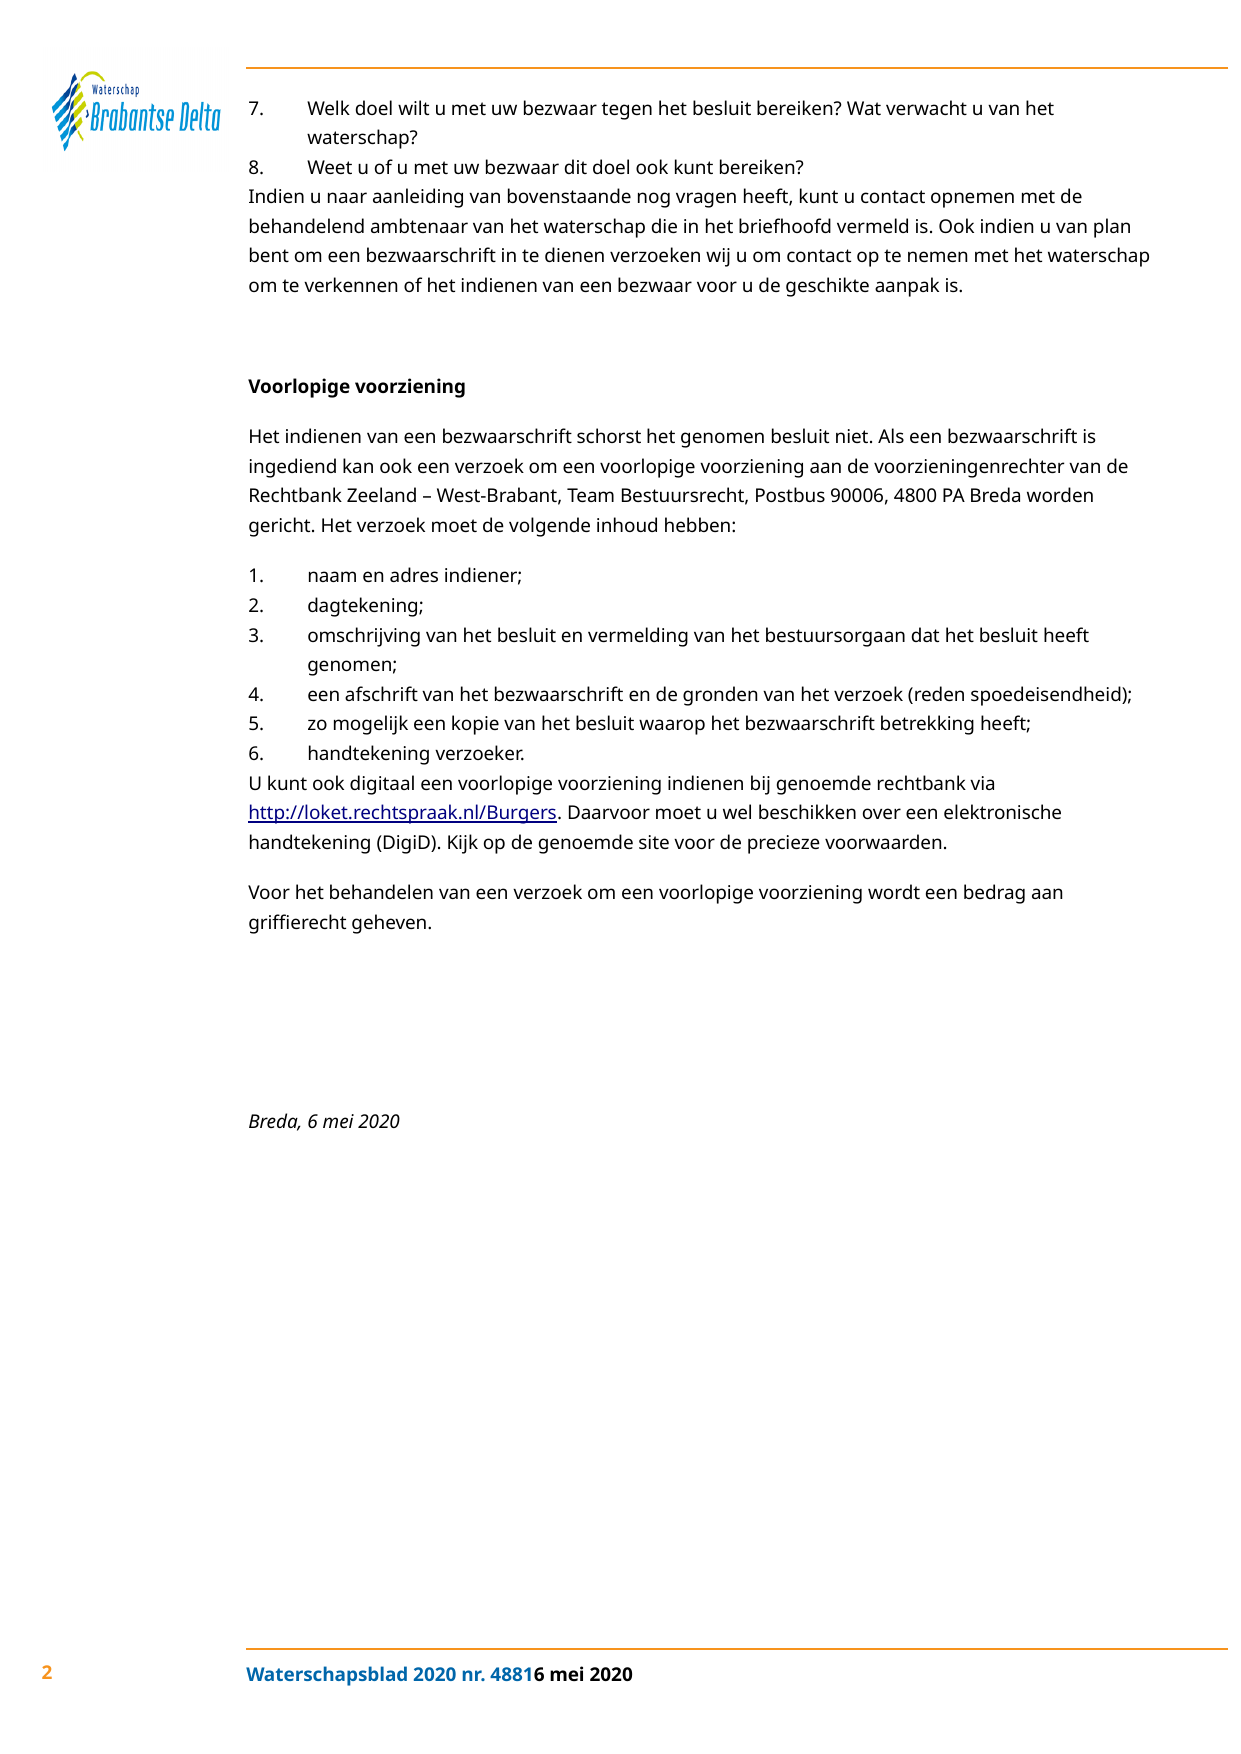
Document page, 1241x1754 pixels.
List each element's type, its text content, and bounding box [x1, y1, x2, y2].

list omschrijving van het besluit en vermelding van het bestuursorgaan dat het besluit heeft genomen; [248, 622, 1152, 677]
list naam en adres indiener; [248, 563, 1152, 588]
text Het indienen van een bezwaarschrift schorst het genomen besluit niet. Als een bezwaarschrift is ingediend kan ook een verzoek om een voorlopige voorziening aan de voorzieningenrechter van de Rechtbank Zeeland – West-Brabant, Team Bestuursrecht, Postbus 90006, 4800 PA Breda worden gericht. Het verzoek moet de volgende inhoud hebben: [248, 423, 1152, 538]
text Indien u naar aanleiding van bovenstaande nog vragen heeft, kunt u contact opnemen met de behandelend ambtenaar van het waterschap die in het briefhoofd vermeld is. Ook indien u van plan bent om een bezwaarschrift in te dienen verzoeken wij u om contact op te nemen met het waterschap om te verkennen of het indienen van een bezwaar voor u de geschikte aanpak is. [248, 183, 1152, 298]
text Voor het behandelen van een verzoek om een voorlopige voorziening wordt een bedrag aan griffierecht geheven. [248, 879, 1152, 935]
picture [41, 47, 231, 172]
list Weet u of u met uw bezwaar dit doel ook kunt bereiken? [248, 154, 1152, 180]
list zo mogelijk een kopie van het besluit waarop het bezwaarschrift betrekking heeft; [248, 711, 1152, 736]
text Voorlopige voorziening [248, 373, 1152, 399]
list handtekening verzoeker. [248, 740, 1152, 766]
list dagtekening; [248, 592, 1152, 618]
text Breda, 6 mei 2020 [248, 1108, 1152, 1134]
list een afschrift van het bezwaarschrift en de gronden van het verzoek (reden spoedeisendheid); [248, 681, 1152, 707]
text U kunt ook digitaal een voorlopige voorziening indienen bij genoemde rechtbank via http://loket.rechtspraak.nl/Burgers. Daarvoor moet u wel beschikken over een elektronische handtekening (DigiD). Kijk op de genoemde site voor de precieze voorwaarden. [248, 770, 1152, 855]
list Welk doel wilt u met uw bezwaar tegen het besluit bereiken? Wat verwacht u van het waterschap? [248, 95, 1152, 150]
